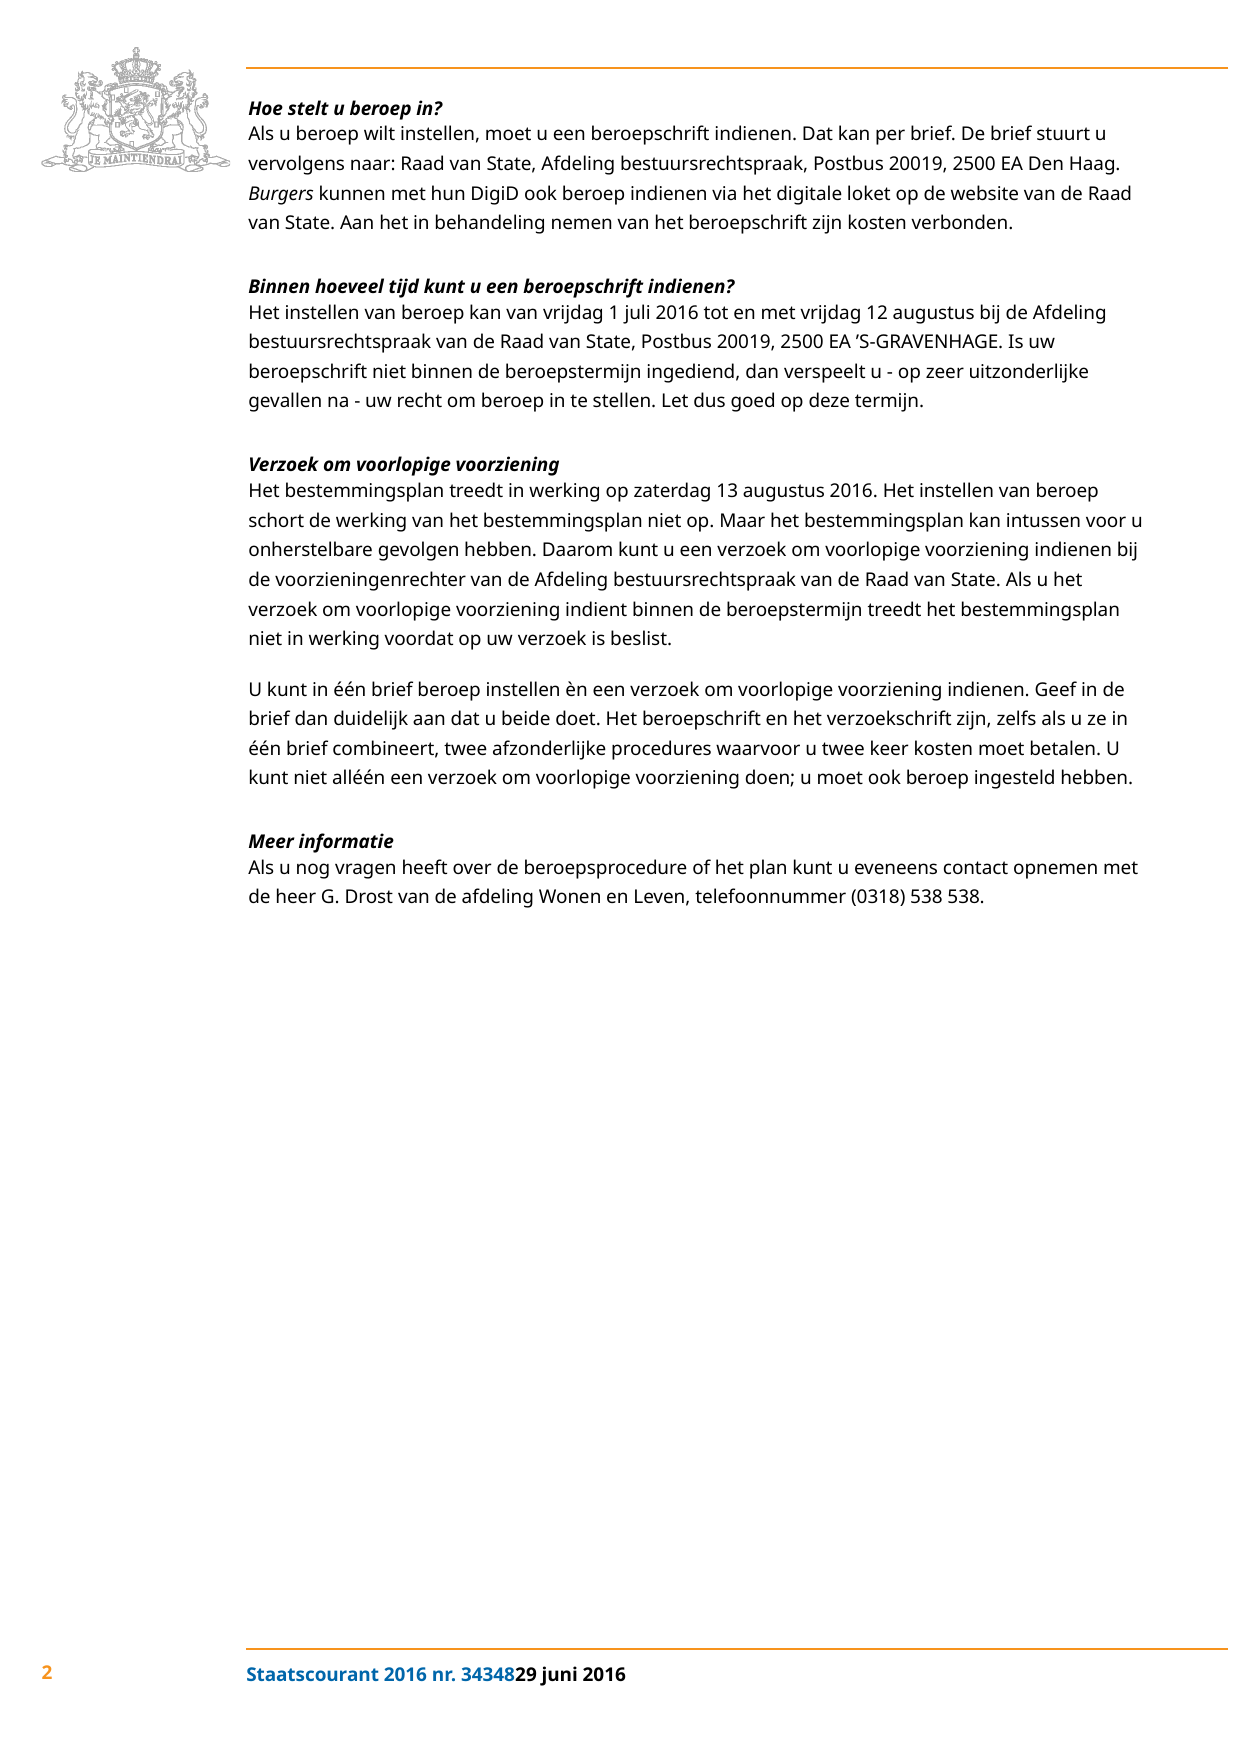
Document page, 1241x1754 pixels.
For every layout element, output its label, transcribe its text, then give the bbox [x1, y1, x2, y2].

text Als u beroep wilt instellen, moet u een beroepschrift indienen. Dat kan per brief. De brief stuurt u vervolgens naar: Raad van State, Afdeling bestuursrechtspraak, Postbus 20019, 2500 EA Den Haag. Burgers kunnen met hun DigiD ook beroep indienen via het digitale loket op de website van de Raad van State. Aan het in behandeling nemen van het beroepschrift zijn kosten verbonden. [248, 121, 1152, 235]
text Binnen hoeveel tijd kunt u een beroepschrift indienen? [248, 273, 1152, 299]
text Het bestemmingsplan treedt in werking op zaterdag 13 augustus 2016. Het instellen van beroep schort de werking van het bestemmingsplan niet op. Maar het bestemmingsplan kan intussen voor u onherstelbare gevolgen hebben. Daarom kunt u een verzoek om voorlopige voorziening indienen bij de voorzieningenrechter van de Afdeling bestuursrechtspraak van de Raad van State. Als u het verzoek om voorlopige voorziening indient binnen de beroepstermijn treedt het bestemmingsplan niet in werking voordat op uw verzoek is beslist. [248, 477, 1152, 651]
text Meer informatie [248, 828, 1152, 854]
text Verzoek om voorlopige voorziening [248, 452, 1152, 477]
text Als u nog vragen heeft over de beroepsprocedure of het plan kunt u eveneens contact opnemen met de heer G. Drost van de afdeling Wonen en Leven, telefoonnummer (0318) 538 538. [248, 854, 1152, 909]
text Hoe stelt u beroep in? [248, 95, 1152, 121]
picture [41, 47, 231, 172]
text U kunt in één brief beroep instellen èn een verzoek om voorlopige voorziening indienen. Geef in de brief dan duidelijk aan dat u beide doet. Het beroepschrift en het verzoekschrift zijn, zelfs als u ze in één brief combineert, twee afzonderlijke procedures waarvoor u twee keer kosten moet betalen. U kunt niet alléén een verzoek om voorlopige voorziening doen; u moet ook beroep ingesteld hebben. [248, 676, 1152, 790]
text Het instellen van beroep kan van vrijdag 1 juli 2016 tot en met vrijdag 12 augustus bij de Afdeling bestuursrechtspraak van de Raad van State, Postbus 20019, 2500 EA ’S-GRAVENHAGE. Is uw beroepschrift niet binnen de beroepstermijn ingediend, dan verspeelt u - op zeer uitzonderlijke gevallen na - uw recht om beroep in te stellen. Let dus goed op deze termijn. [248, 299, 1152, 413]
